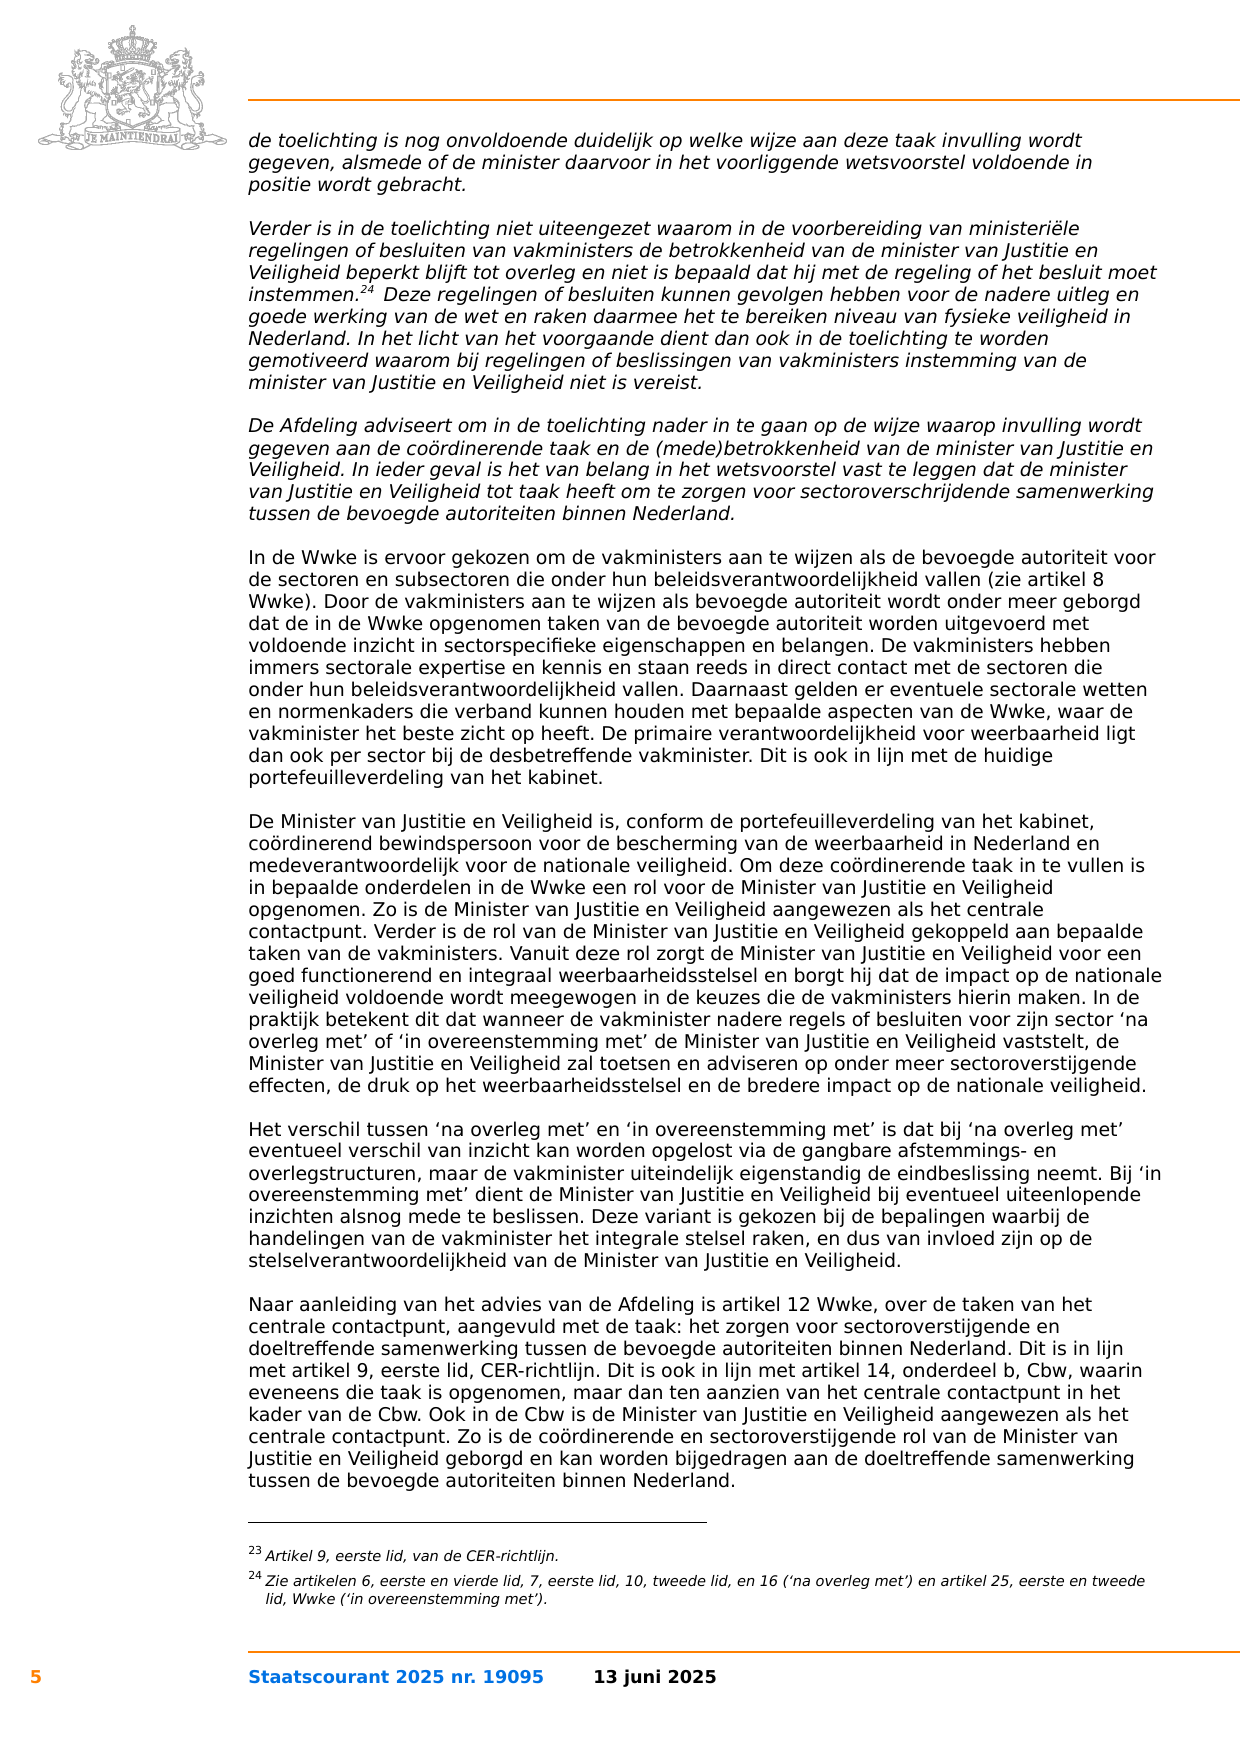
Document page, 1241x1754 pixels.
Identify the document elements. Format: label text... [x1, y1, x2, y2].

text Naar aanleiding van het advies van de Afdeling is artikel 12 Wwke, over de taken van het centrale contactpunt, aangevuld met de taak: het zorgen voor sectoroverstijgende en doeltreffende samenwerking tussen de bevoegde autoriteiten binnen Nederland. Dit is in lijn met artikel 9, eerste lid, CER-richtlijn. Dit is ook in lijn met artikel 14, onderdeel b, Cbw, waarin eveneens die taak is opgenomen, maar dan ten aanzien van het centrale contactpunt in het kader van de Cbw. Ook in de Cbw is de Minister van Justitie en Veiligheid aangewezen als het centrale contactpunt. Zo is de coördinerende en sectoroverstijgende rol van de Minister van Justitie en Veiligheid geborgd en kan worden bijgedragen aan de doeltreffende samenwerking tussen de bevoegde autoriteiten binnen Nederland. [248, 1294, 1163, 1492]
text Zie artikelen 6, eerste en vierde lid, 7, eerste lid, 10, tweede lid, en 16 (‘na overleg met’) en artikel 25, eerste en tweede lid, Wwke (‘in overeenstemming met’). [248, 1569, 1163, 1608]
text De Afdeling adviseert om in de toelichting nader in te gaan op de wijze waarop invulling wordt gegeven aan de coördinerende taak en de (mede)betrokkenheid van de minister van Justitie en Veiligheid. In ieder geval is het van belang in het wetsvoorstel vast te leggen dat de minister van Justitie en Veiligheid tot taak heeft om te zorgen voor sectoroverschrijdende samenwerking tussen de bevoegde autoriteiten binnen Nederland. [248, 415, 1163, 525]
text In de Wwke is ervoor gekozen om de vakministers aan te wijzen als de bevoegde autoriteit voor de sectoren en subsectoren die onder hun beleidsverantwoordelijkheid vallen (zie artikel 8 Wwke). Door de vakministers aan te wijzen als bevoegde autoriteit wordt onder meer geborgd dat de in de Wwke opgenomen taken van de bevoegde autoriteit worden uitgevoerd met voldoende inzicht in sectorspecifieke eigenschappen en belangen. De vakministers hebben immers sectorale expertise en kennis en staan reeds in direct contact met de sectoren die onder hun beleidsverantwoordelijkheid vallen. Daarnaast gelden er eventuele sectorale wetten en normenkaders die verband kunnen houden met bepaalde aspecten van de Wwke, waar de vakminister het beste zicht op heeft. De primaire verantwoordelijkheid voor weerbaarheid ligt dan ook per sector bij de desbetreffende vakminister. Dit is ook in lijn met de huidige portefeuilleverdeling van het kabinet. [248, 547, 1163, 789]
text de toelichting is nog onvoldoende duidelijk op welke wijze aan deze taak invulling wordt gegeven, alsmede of de minister daarvoor in het voorliggende wetsvoorstel voldoende in positie wordt gebracht. [248, 130, 1163, 196]
picture [38, 25, 227, 150]
text Verder is in de toelichting niet uiteengezet waarom in de voorbereiding van ministeriële regelingen of besluiten van vakministers de betrokkenheid van de minister van Justitie en Veiligheid beperkt blijft tot overleg en niet is bepaald dat hij met de regeling of het besluit moet instemmen. Deze regelingen of besluiten kunnen gevolgen hebben voor de nadere uitleg en goede werking van de wet en raken daarmee het te bereiken niveau van fysieke veiligheid in Nederland. In het licht van het voorgaande dient dan ook in de toelichting te worden gemotiveerd waarom bij regelingen of beslissingen van vakministers instemming van de minister van Justitie en Veiligheid niet is vereist. [248, 218, 1163, 393]
text Artikel 9, eerste lid, van de CER-richtlijn. [248, 1544, 1163, 1566]
text De Minister van Justitie en Veiligheid is, conform de portefeuilleverdeling van het kabinet, coördinerend bewindspersoon voor de bescherming van de weerbaarheid in Nederland en medeverantwoordelijk voor de nationale veiligheid. Om deze coördinerende taak in te vullen is in bepaalde onderdelen in de Wwke een rol voor de Minister van Justitie en Veiligheid opgenomen. Zo is de Minister van Justitie en Veiligheid aangewezen als het centrale contactpunt. Verder is de rol van de Minister van Justitie en Veiligheid gekoppeld aan bepaalde taken van de vakministers. Vanuit deze rol zorgt de Minister van Justitie en Veiligheid voor een goed functionerend en integraal weerbaarheidsstelsel en borgt hij dat de impact op de nationale veiligheid voldoende wordt meegewogen in de keuzes die de vakministers hierin maken. In de praktijk betekent dit dat wanneer de vakminister nadere regels of besluiten voor zijn sector ‘na overleg met’ of ‘in overeenstemming met’ de Minister van Justitie en Veiligheid vaststelt, de Minister van Justitie en Veiligheid zal toetsen en adviseren op onder meer sectoroverstijgende effecten, de druk op het weerbaarheidsstelsel en de bredere impact op de nationale veiligheid. [248, 811, 1163, 1097]
text Het verschil tussen ‘na overleg met’ en ‘in overeenstemming met’ is dat bij ‘na overleg met’ eventueel verschil van inzicht kan worden opgelost via de gangbare afstemmings- en overlegstructuren, maar de vakminister uiteindelijk eigenstandig de eindbeslissing neemt. Bij ‘in overeenstemming met’ dient de Minister van Justitie en Veiligheid bij eventueel uiteenlopende inzichten alsnog mede te beslissen. Deze variant is gekozen bij de bepalingen waarbij de handelingen van de vakminister het integrale stelsel raken, en dus van invloed zijn op de stelselverantwoordelijkheid van de Minister van Justitie en Veiligheid. [248, 1118, 1163, 1272]
